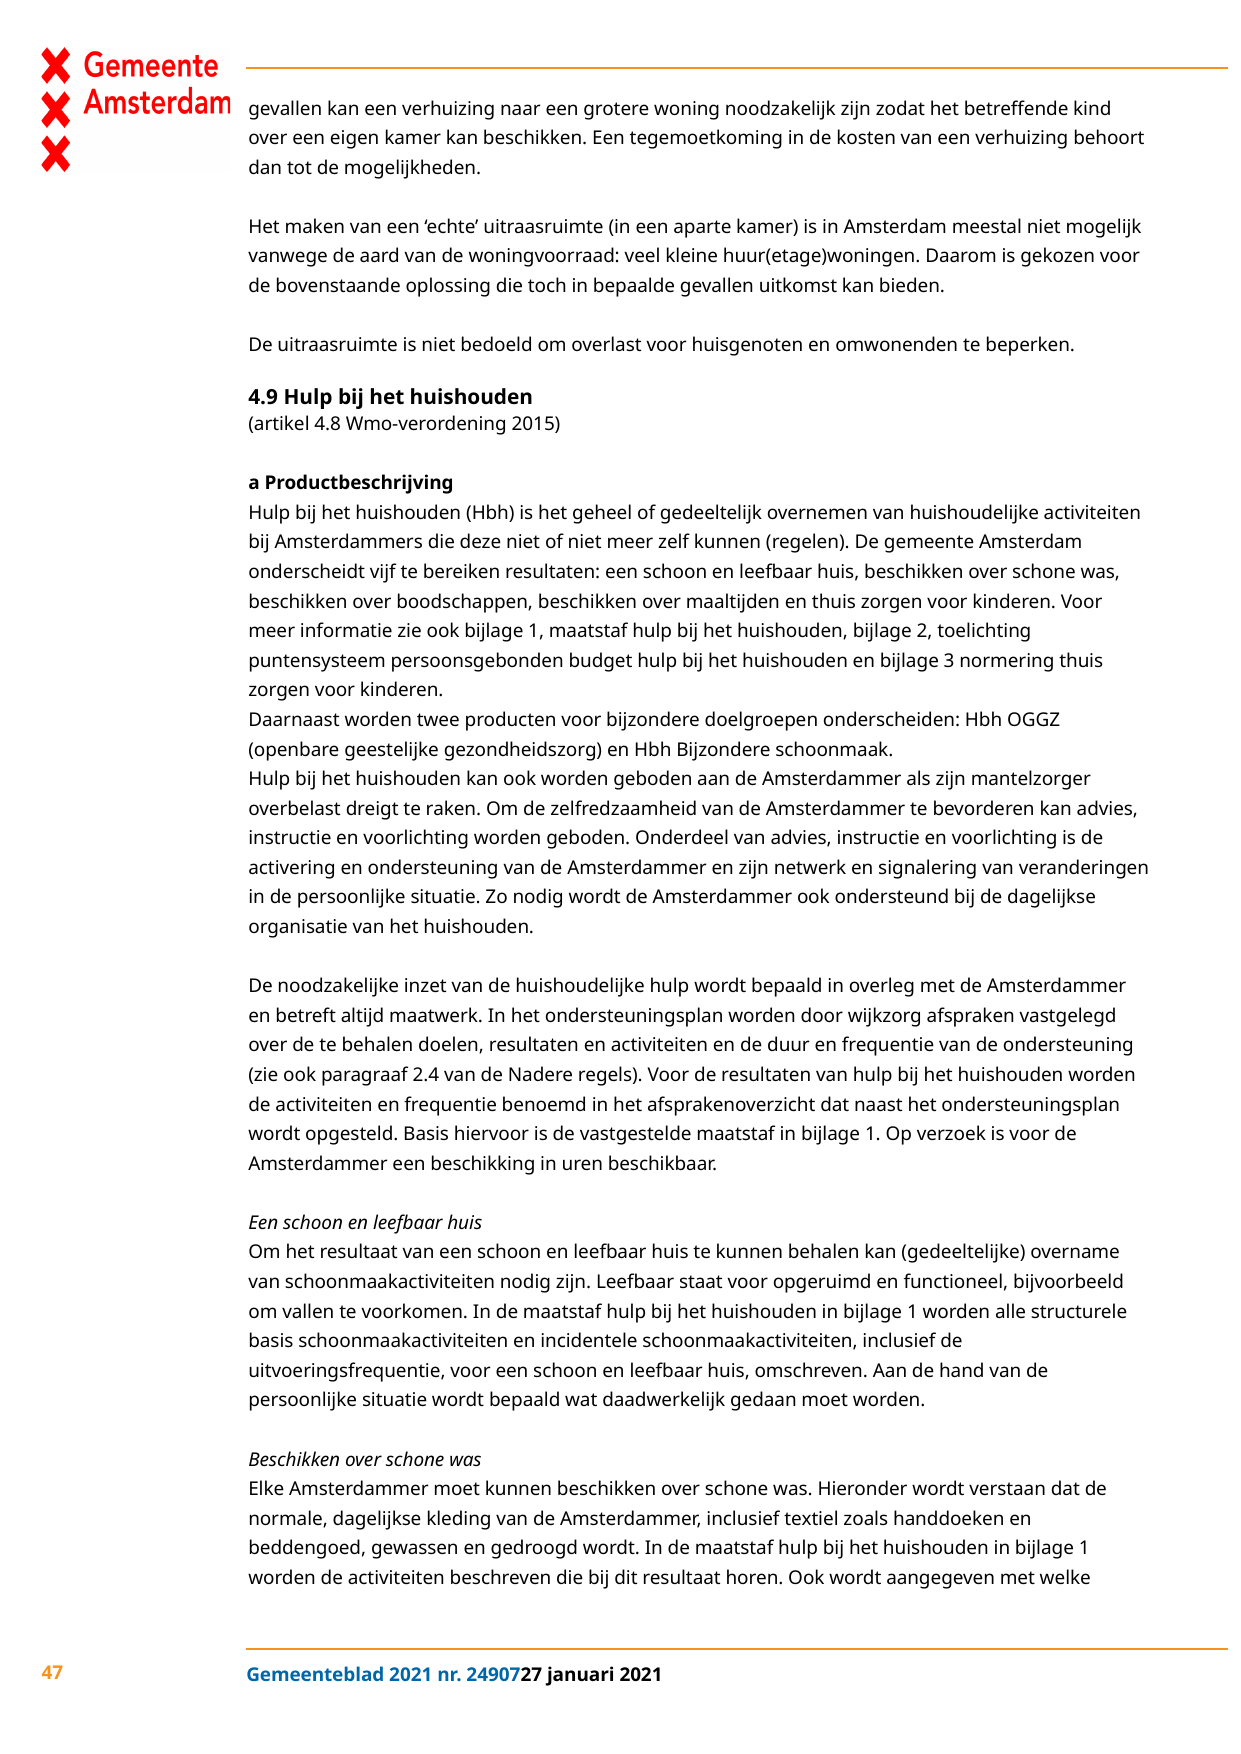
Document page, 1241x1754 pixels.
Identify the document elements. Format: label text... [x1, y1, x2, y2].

picture [41, 47, 231, 172]
text Om het resultaat van een schoon en leefbaar huis te kunnen behalen kan (gedeeltelijke) overname van schoonmaakactiviteiten nodig zijn. Leefbaar staat voor opgeruimd en functioneel, bijvoorbeeld om vallen te voorkomen. In de maatstaf hulp bij het huishouden in bijlage 1 worden alle structurele basis schoonmaakactiviteiten en incidentele schoonmaakactiviteiten, inclusief de uitvoeringsfrequentie, voor een schoon en leefbaar huis, omschreven. Aan de hand van de persoonlijke situatie wordt bepaald wat daadwerkelijk gedaan moet worden. [248, 1239, 1152, 1412]
text Hulp bij het huishouden (Hbh) is het geheel of gedeeltelijk overnemen van huishoudelijke activiteiten bij Amsterdammers die deze niet of niet meer zelf kunnen (regelen). De gemeente Amsterdam onderscheidt vijf te bereiken resultaten: een schoon en leefbaar huis, beschikken over schone was, beschikken over boodschappen, beschikken over maaltijden en thuis zorgen voor kinderen. Voor meer informatie zie ook bijlage 1, maatstaf hulp bij het huishouden, bijlage 2, toelichting puntensysteem persoonsgebonden budget hulp bij het huishouden en bijlage 3 normering thuis zorgen voor kinderen. [248, 499, 1152, 702]
text De uitraasruimte is niet bedoeld om overlast voor huisgenoten en omwonenden te beperken. [248, 331, 1152, 357]
text Een schoon en leefbaar huis [248, 1209, 1152, 1235]
text Hulp bij het huishouden kan ook worden geboden aan de Amsterdammer als zijn mantelzorger overbelast dreigt te raken. Om de zelfredzaamheid van de Amsterdammer te bevorderen kan advies, instructie en voorlichting worden geboden. Onderdeel van advies, instructie en voorlichting is de activering en ondersteuning van de Amsterdammer en zijn netwerk en signalering van veranderingen in de persoonlijke situatie. Zo nodig wordt de Amsterdammer ook ondersteund bij de dagelijkse organisatie van het huishouden. [248, 765, 1152, 939]
text Daarnaast worden twee producten voor bijzondere doelgroepen onderscheiden: Hbh OGGZ (openbare geestelijke gezondheidszorg) en Hbh Bijzondere schoonmaak. [248, 706, 1152, 761]
text Elke Amsterdammer moet kunnen beschikken over schone was. Hieronder wordt verstaan dat de normale, dagelijkse kleding van de Amsterdammer, inclusief textiel zoals handdoeken en beddengoed, gewassen en gedroogd wordt. In de maatstaf hulp bij het huishouden in bijlage 1 worden de activiteiten beschreven die bij dit resultaat horen. Ook wordt aangegeven met welke [248, 1475, 1152, 1590]
text a Productbeschrijving [248, 469, 1152, 495]
text De noodzakelijke inzet van de huishoudelijke hulp wordt bepaald in overleg met de Amsterdammer en betreft altijd maatwerk. In het ondersteuningsplan worden door wijkzorg afspraken vastgelegd over de te behalen doelen, resultaten en activiteiten en de duur en frequentie van de ondersteuning (zie ook paragraaf 2.4 van de Nadere regels). Voor de resultaten van hulp bij het huishouden worden de activiteiten en frequentie benoemd in het afsprakenoverzicht dat naast het ondersteuningsplan wordt opgesteld. Basis hiervoor is de vastgestelde maatstaf in bijlage 1. Op verzoek is voor de Amsterdammer een beschikking in uren beschikbaar. [248, 972, 1152, 1176]
text (artikel 4.8 Wmo-verordening 2015) [248, 410, 1152, 436]
text Het maken van een ‘echte’ uitraasruimte (in een aparte kamer) is in Amsterdam meestal niet mogelijk vanwege de aard van de woningvoorraad: veel kleine huur(etage)woningen. Daarom is gekozen voor de bovenstaande oplossing die toch in bepaalde gevallen uitkomst kan bieden. [248, 213, 1152, 298]
text 4.9 Hulp bij het huishouden [248, 382, 1152, 410]
text Beschikken over schone was [248, 1446, 1152, 1471]
text gevallen kan een verhuizing naar een grotere woning noodzakelijk zijn zodat het betreffende kind over een eigen kamer kan beschikken. Een tegemoetkoming in de kosten van een verhuizing behoort dan tot de mogelijkheden. [248, 95, 1152, 180]
